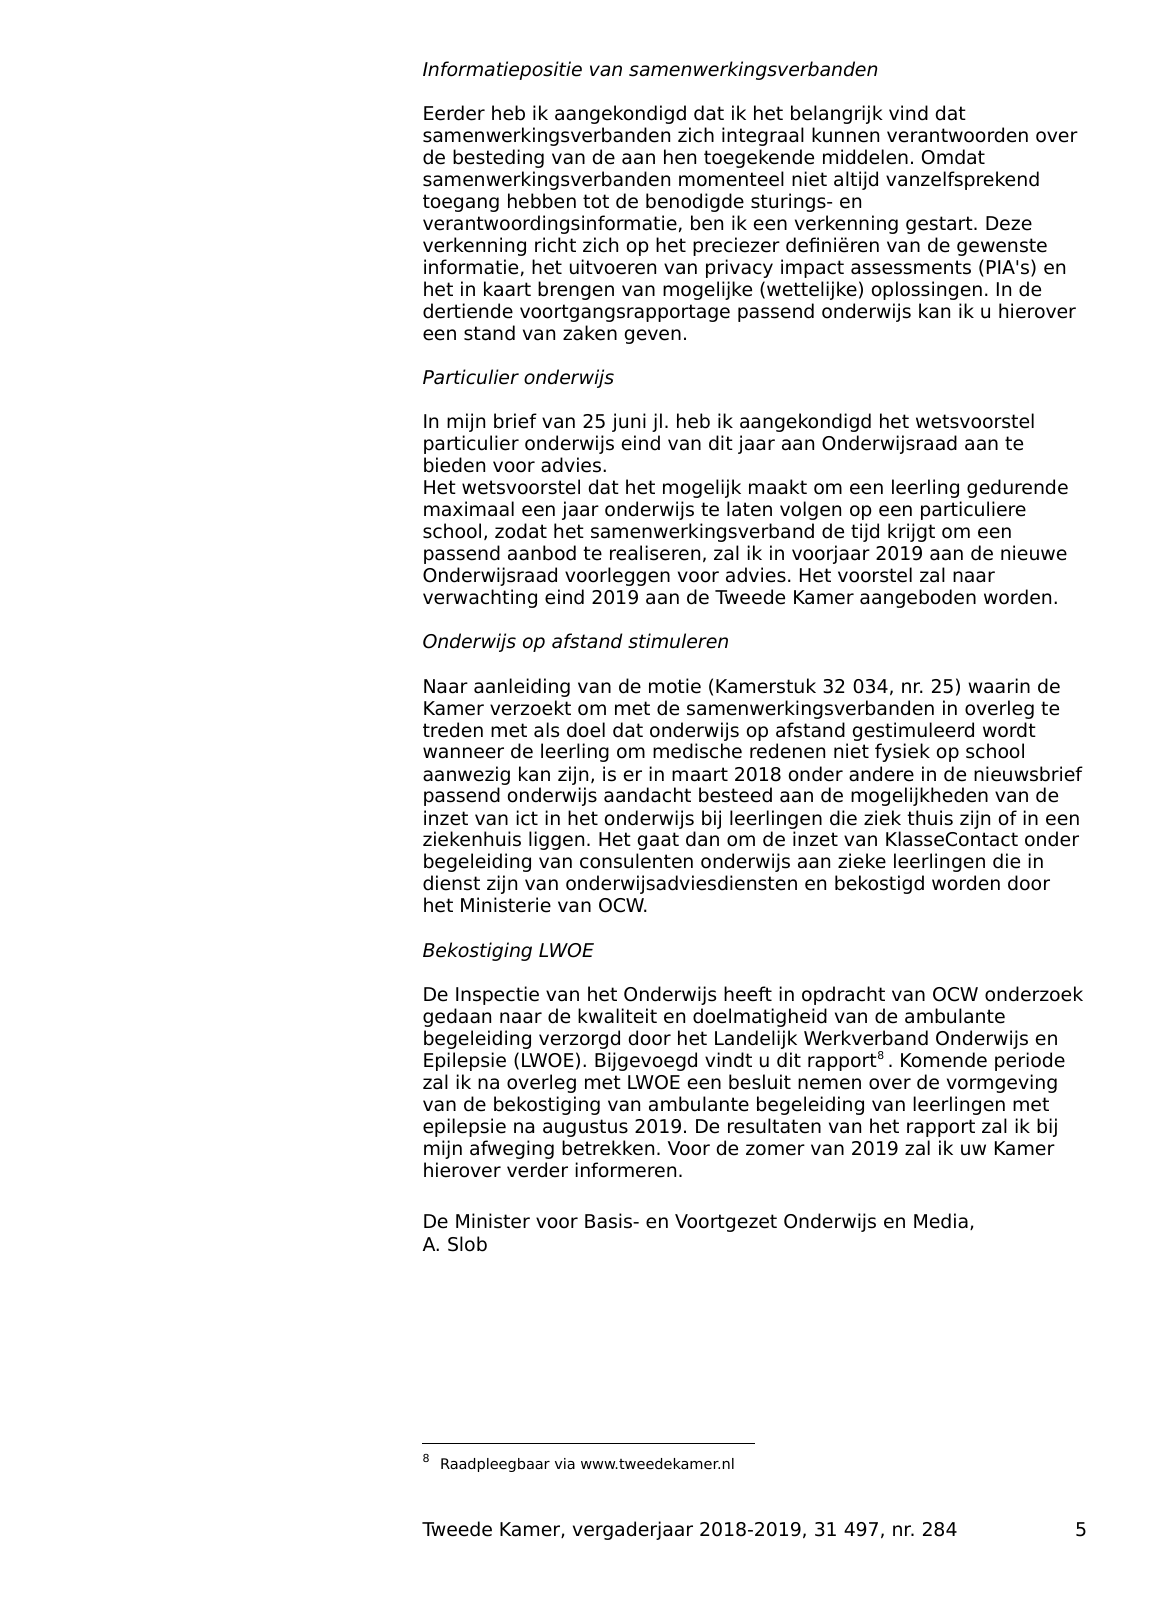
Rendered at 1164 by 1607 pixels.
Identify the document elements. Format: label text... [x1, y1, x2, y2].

text De Inspectie van het Onderwijs heeft in opdracht van OCW onderzoek gedaan naar de kwaliteit en doelmatigheid van de ambulante begeleiding verzorgd door het Landelijk Werkverband Onderwijs en Epilepsie (LWOE). Bijgevoegd vindt u dit rapport. Komende periode zal ik na overleg met LWOE een besluit nemen over de vormgeving van de bekostiging van ambulante begeleiding van leerlingen met epilepsie na augustus 2019. De resultaten van het rapport zal ik bij mijn afweging betrekken. Voor de zomer van 2019 zal ik uw Kamer hierover verder informeren. [422, 984, 1087, 1181]
text Raadpleegbaar via www.tweedekamer.nl [422, 1452, 1087, 1474]
text Naar aanleiding van de motie (Kamerstuk 32 034, nr. 25) waarin de Kamer verzoekt om met de samenwerkingsverbanden in overleg te treden met als doel dat onderwijs op afstand gestimuleerd wordt wanneer de leerling om medische redenen niet fysiek op school aanwezig kan zijn, is er in maart 2018 onder andere in de nieuwsbrief passend onderwijs aandacht besteed aan de mogelijkheden van de inzet van ict in het onderwijs bij leerlingen die ziek thuis zijn of in een ziekenhuis liggen. Het gaat dan om de inzet van KlasseContact onder begeleiding van consulenten onderwijs aan zieke leerlingen die in dienst zijn van onderwijsadviesdiensten en bekostigd worden door het Ministerie van OCW. [422, 676, 1087, 917]
text Het wetsvoorstel dat het mogelijk maakt om een leerling gedurende maximaal een jaar onderwijs te laten volgen op een particuliere school, zodat het samenwerkingsverband de tijd krijgt om een passend aanbod te realiseren, zal ik in voorjaar 2019 aan de nieuwe Onderwijsraad voorleggen voor advies. Het voorstel zal naar verwachting eind 2019 aan de Tweede Kamer aangeboden worden. [422, 477, 1087, 609]
text De Minister voor Basis- en Voortgezet Onderwijs en Media, A. Slob [422, 1211, 1087, 1255]
text Eerder heb ik aangekondigd dat ik het belangrijk vind dat samenwerkingsverbanden zich integraal kunnen verantwoorden over de besteding van de aan hen toegekende middelen. Omdat samenwerkingsverbanden momenteel niet altijd vanzelfsprekend toegang hebben tot de benodigde sturings- en verantwoordingsinformatie, ben ik een verkenning gestart. Deze verkenning richt zich op het preciezer definiëren van de gewenste informatie, het uitvoeren van privacy impact assessments (PIA's) en het in kaart brengen van mogelijke (wettelijke) oplossingen. In de dertiende voortgangsrapportage passend onderwijs kan ik u hierover een stand van zaken geven. [422, 103, 1087, 345]
text In mijn brief van 25 juni jl. heb ik aangekondigd het wetsvoorstel particulier onderwijs eind van dit jaar aan Onderwijsraad aan te bieden voor advies. [422, 411, 1087, 477]
subtitle Informatiepositie van samenwerkingsverbanden [422, 59, 1087, 81]
subtitle Bekostiging LWOE [422, 939, 1087, 961]
subtitle Onderwijs op afstand stimuleren [422, 631, 1087, 653]
subtitle Particulier onderwijs [422, 367, 1087, 389]
